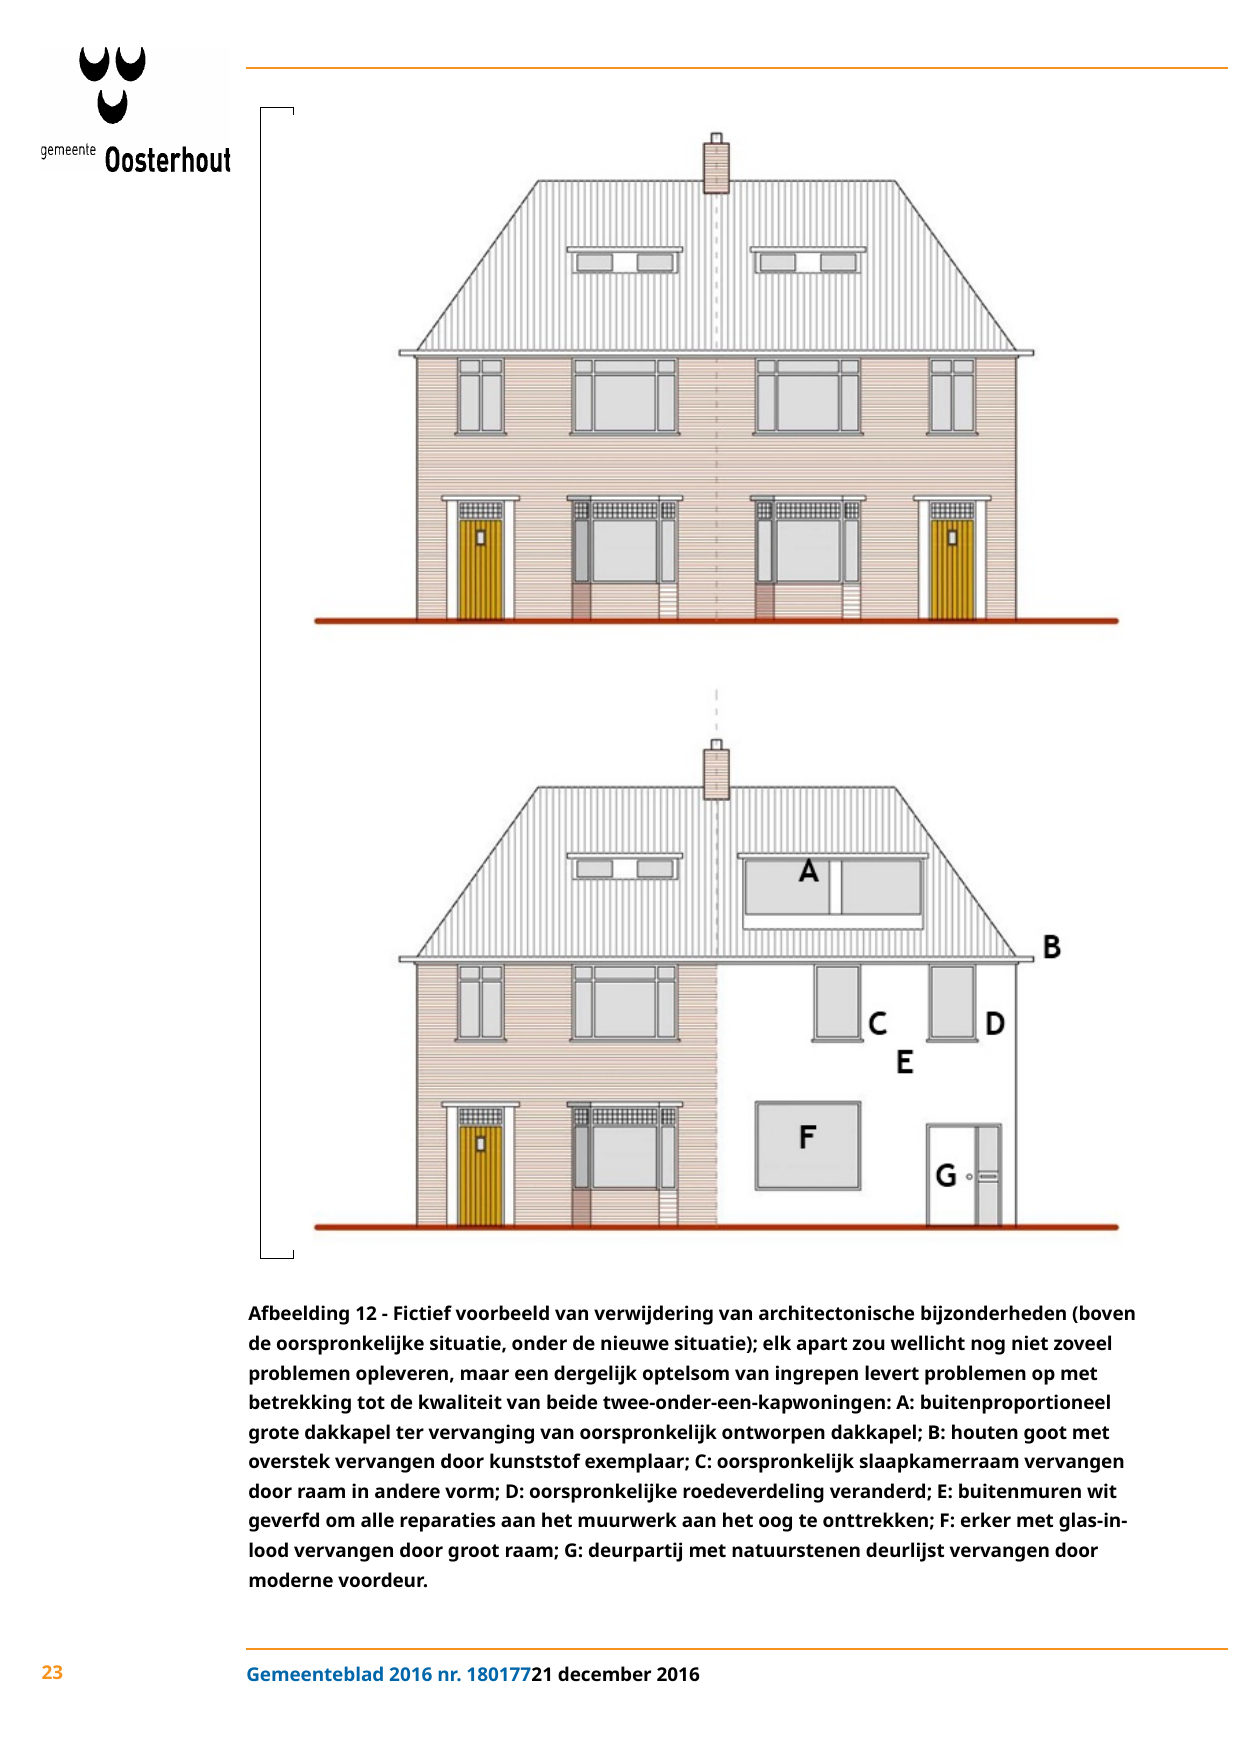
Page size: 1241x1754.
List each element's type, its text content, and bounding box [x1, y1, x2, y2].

picture [268, 115, 1155, 1250]
picture [41, 47, 231, 172]
text Afbeelding 12 - Fictief voorbeeld van verwijdering van architectonische bijzonderheden (boven de oorspronkelijke situatie, onder de nieuwe situatie); elk apart zou wellicht nog niet zoveel problemen opleveren, maar een dergelijk optelsom van ingrepen levert problemen op met betrekking tot de kwaliteit van beide twee-onder-een-kapwoningen: A: buitenproportioneel grote dakkapel ter vervanging van oorspronkelijk ontworpen dakkapel; B: houten goot met overstek vervangen door kunststof exemplaar; C: oorspronkelijk slaapkamerraam vervangen door raam in andere vorm; D: oorspronkelijke roedeverdeling veranderd; E: buitenmuren wit geverfd om alle reparaties aan het muurwerk aan het oog te onttrekken; F: erker met glas-in-lood vervangen door groot raam; G: deurpartij met natuurstenen deurlijst vervangen door moderne voordeur. [248, 1301, 1152, 1593]
